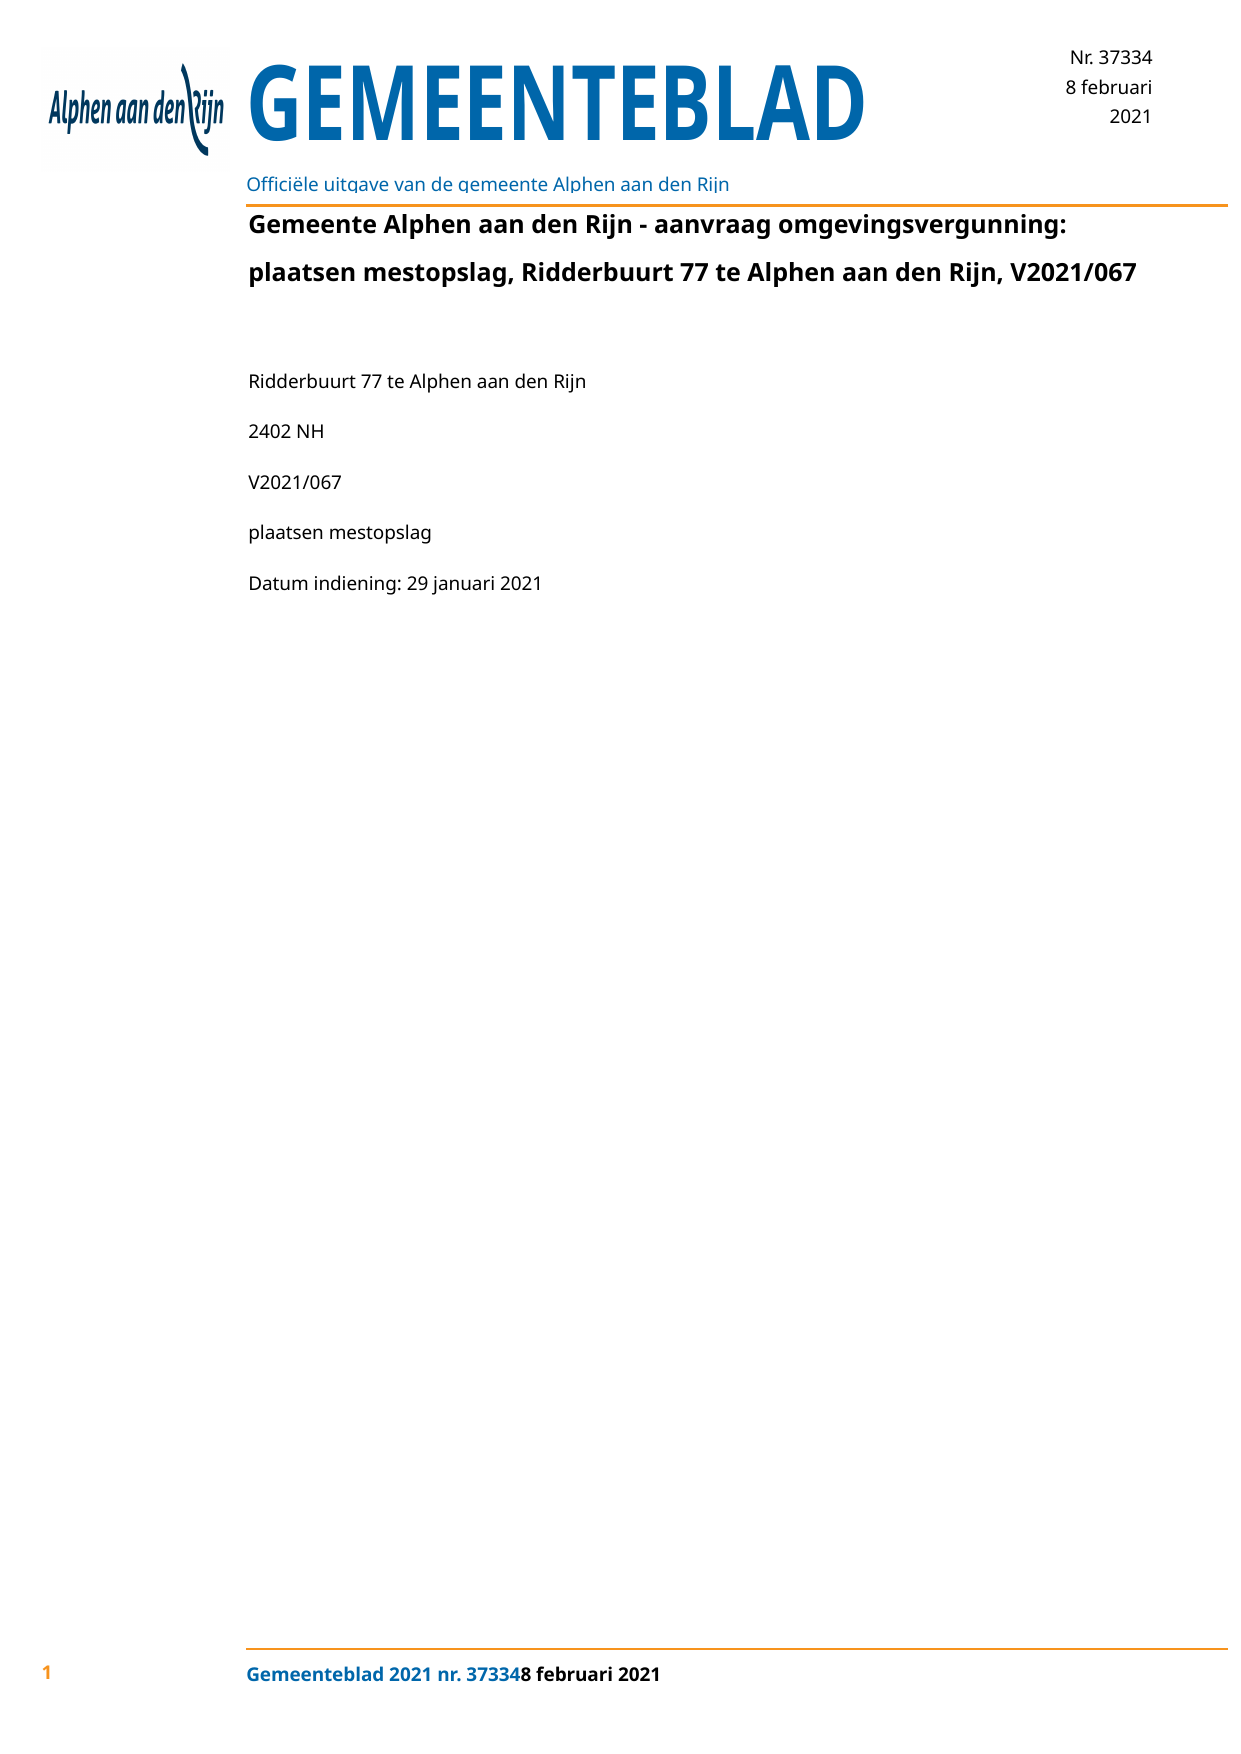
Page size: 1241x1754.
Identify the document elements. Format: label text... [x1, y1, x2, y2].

text 2402 NH [248, 419, 1152, 444]
text Datum indiening: 29 januari 2021 [248, 570, 1152, 596]
text Ridderbuurt 77 te Alphen aan den Rijn [248, 368, 1152, 394]
picture [41, 47, 231, 172]
text V2021/067 [248, 469, 1152, 495]
text Gemeente Alphen aan den Rijn - aanvraag omgevingsvergunning: plaatsen mestopslag, Ridderbuurt 77 te Alphen aan den Rijn, V2021/067 [248, 207, 1152, 288]
text plaatsen mestopslag [248, 519, 1152, 545]
